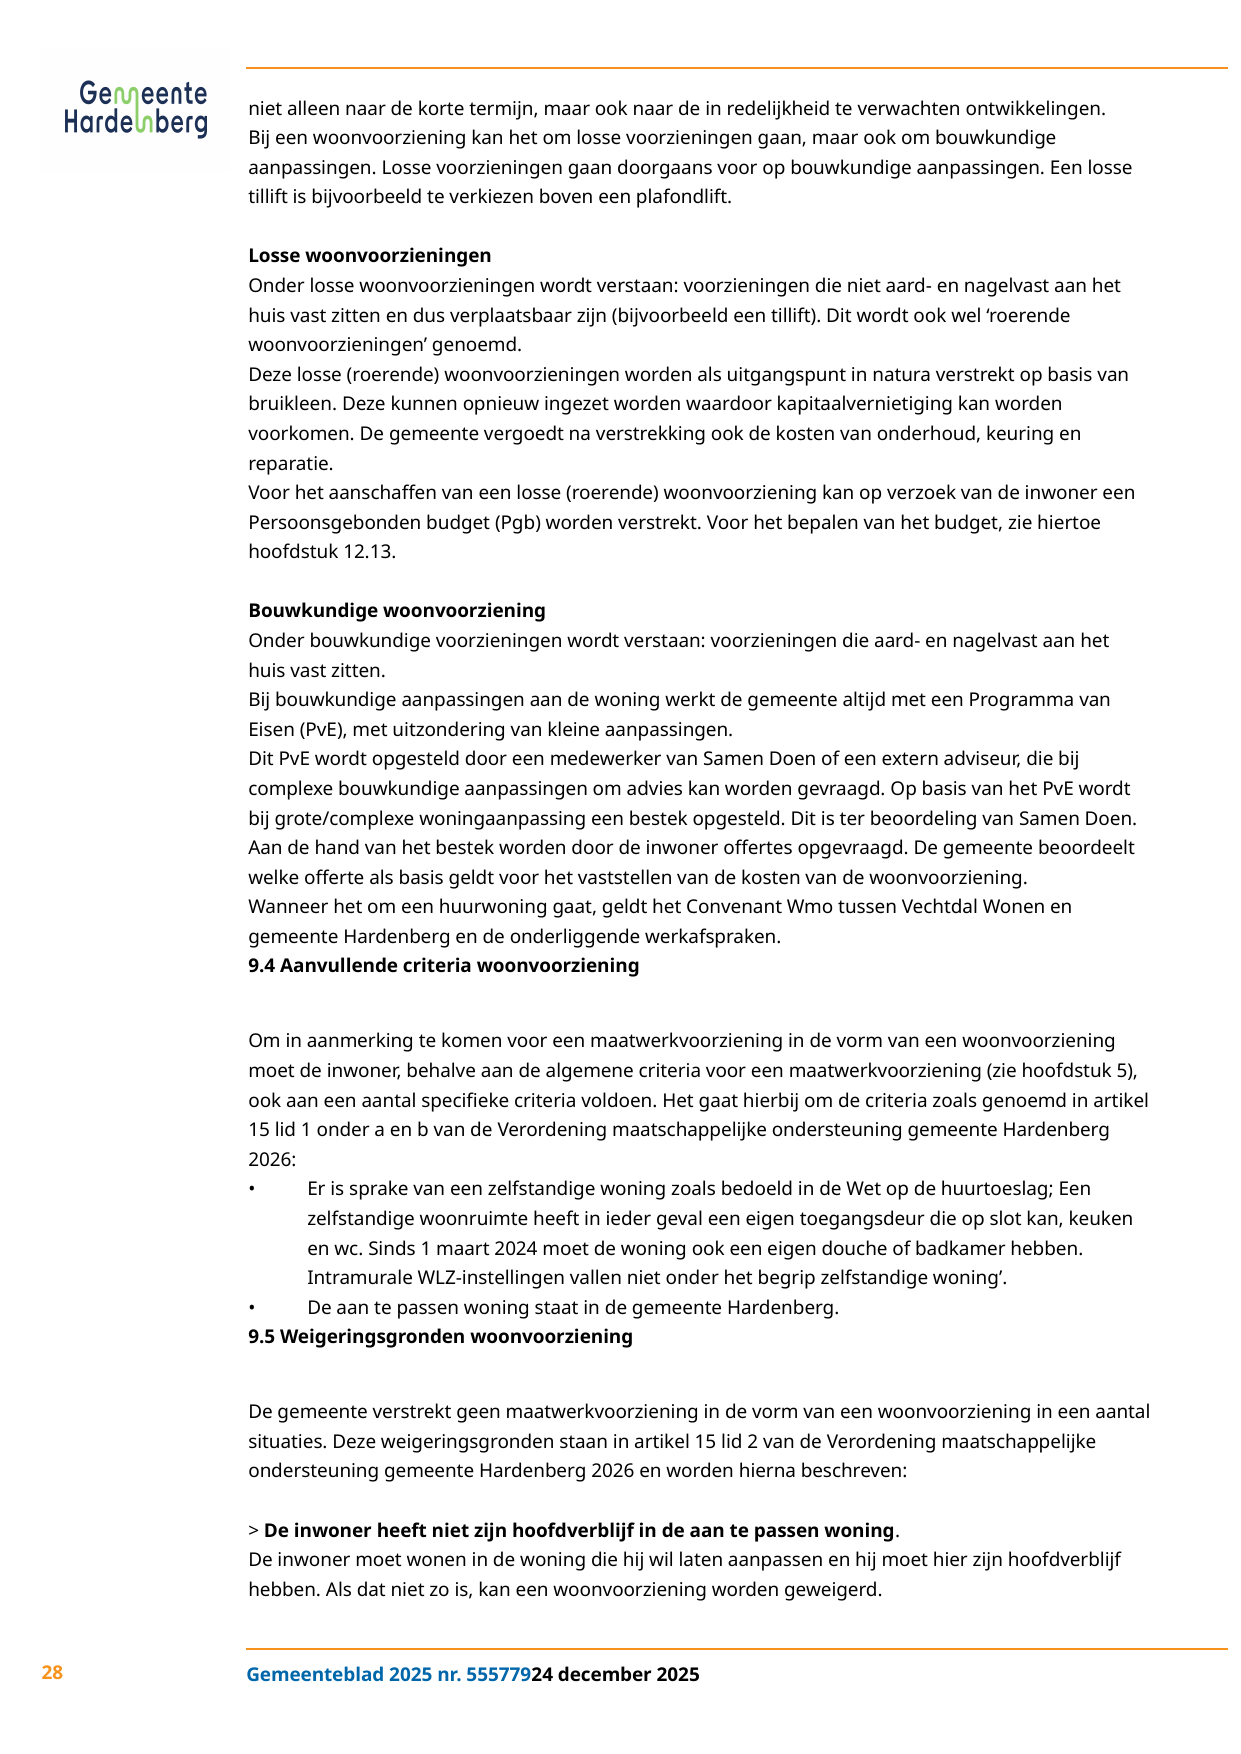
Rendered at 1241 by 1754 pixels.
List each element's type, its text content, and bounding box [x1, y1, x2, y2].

text 9.5 Weigeringsgronden woonvoorziening [248, 1323, 1152, 1349]
text Bij bouwkundige aanpassingen aan de woning werkt de gemeente altijd met een Programma van Eisen (PvE), met uitzondering van kleine aanpassingen. [248, 686, 1152, 742]
text Om in aanmerking te komen voor een maatwerkvoorziening in de vorm van een woonvoorziening moet de inwoner, behalve aan de algemene criteria voor een maatwerkvoorziening (zie hoofdstuk 5), ook aan een aantal specifieke criteria voldoen. Het gaat hierbij om de criteria zoals genoemd in artikel 15 lid 1 onder a en b van de Verordening maatschappelijke ondersteuning gemeente Hardenberg 2026: [248, 1028, 1152, 1172]
text Voor het aanschaffen van een losse (roerende) woonvoorziening kan op verzoek van de inwoner een Persoonsgebonden budget (Pgb) worden verstrekt. Voor het bepalen van het budget, zie hiertoe hoofdstuk 12.13. [248, 479, 1152, 564]
text Wanneer het om een huurwoning gaat, geldt het Convenant Wmo tussen Vechtdal Wonen en gemeente Hardenberg en de onderliggende werkafspraken. [248, 893, 1152, 949]
text Deze losse (roerende) woonvoorzieningen worden als uitgangspunt in natura verstrekt op basis van bruikleen. Deze kunnen opnieuw ingezet worden waardoor kapitaalvernietiging kan worden voorkomen. De gemeente vergoedt na verstrekking ook de kosten van onderhoud, keuring en reparatie. [248, 361, 1152, 476]
list Er is sprake van een zelfstandige woning zoals bedoeld in de Wet op de huurtoeslag; Een zelfstandige woonruimte heeft in ieder geval een eigen toegangsdeur die op slot kan, keuken en wc. Sinds 1 maart 2024 moet de woning ook een eigen douche of badkamer hebben. Intramurale WLZ-instellingen vallen niet onder het begrip zelfstandige woning’. [248, 1176, 1152, 1290]
text Dit PvE wordt opgesteld door een medewerker van Samen Doen of een extern adviseur, die bij complexe bouwkundige aanpassingen om advies kan worden gevraagd. Op basis van het PvE wordt bij grote/complexe woningaanpassing een bestek opgesteld. Dit is ter beoordeling van Samen Doen. Aan de hand van het bestek worden door de inwoner offertes opgevraagd. De gemeente beoordeelt welke offerte als basis geldt voor het vaststellen van de kosten van de woonvoorziening. [248, 746, 1152, 890]
text De inwoner moet wonen in de woning die hij wil laten aanpassen en hij moet hier zijn hoofdverblijf hebben. Als dat niet zo is, kan een woonvoorziening worden geweigerd. [248, 1546, 1152, 1602]
text Onder bouwkundige voorzieningen wordt verstaan: voorzieningen die aard- en nagelvast aan het huis vast zitten. [248, 627, 1152, 683]
text Onder losse woonvoorzieningen wordt verstaan: voorzieningen die niet aard- en nagelvast aan het huis vast zitten en dus verplaatsbaar zijn (bijvoorbeeld een tillift). Dit wordt ook wel ‘roerende woonvoorzieningen’ genoemd. [248, 272, 1152, 357]
picture [41, 47, 231, 172]
text > De inwoner heeft niet zijn hoofdverblijf in de aan te passen woning. [248, 1517, 1152, 1543]
text Bouwkundige woonvoorziening [248, 598, 1152, 623]
text De gemeente verstrekt geen maatwerkvoorziening in de vorm van een woonvoorziening in een aantal situaties. Deze weigeringsgronden staan in artikel 15 lid 2 van de Verordening maatschappelijke ondersteuning gemeente Hardenberg 2026 en worden hierna beschreven: [248, 1398, 1152, 1483]
list De aan te passen woning staat in de gemeente Hardenberg. [248, 1294, 1152, 1320]
text 9.4 Aanvullende criteria woonvoorziening [248, 953, 1152, 978]
text Losse woonvoorzieningen [248, 243, 1152, 268]
text niet alleen naar de korte termijn, maar ook naar de in redelijkheid te verwachten ontwikkelingen. [248, 95, 1152, 121]
text Bij een woonvoorziening kan het om losse voorzieningen gaan, maar ook om bouwkundige aanpassingen. Losse voorzieningen gaan doorgaans voor op bouwkundige aanpassingen. Een losse tillift is bijvoorbeeld te verkiezen boven een plafondlift. [248, 124, 1152, 209]
